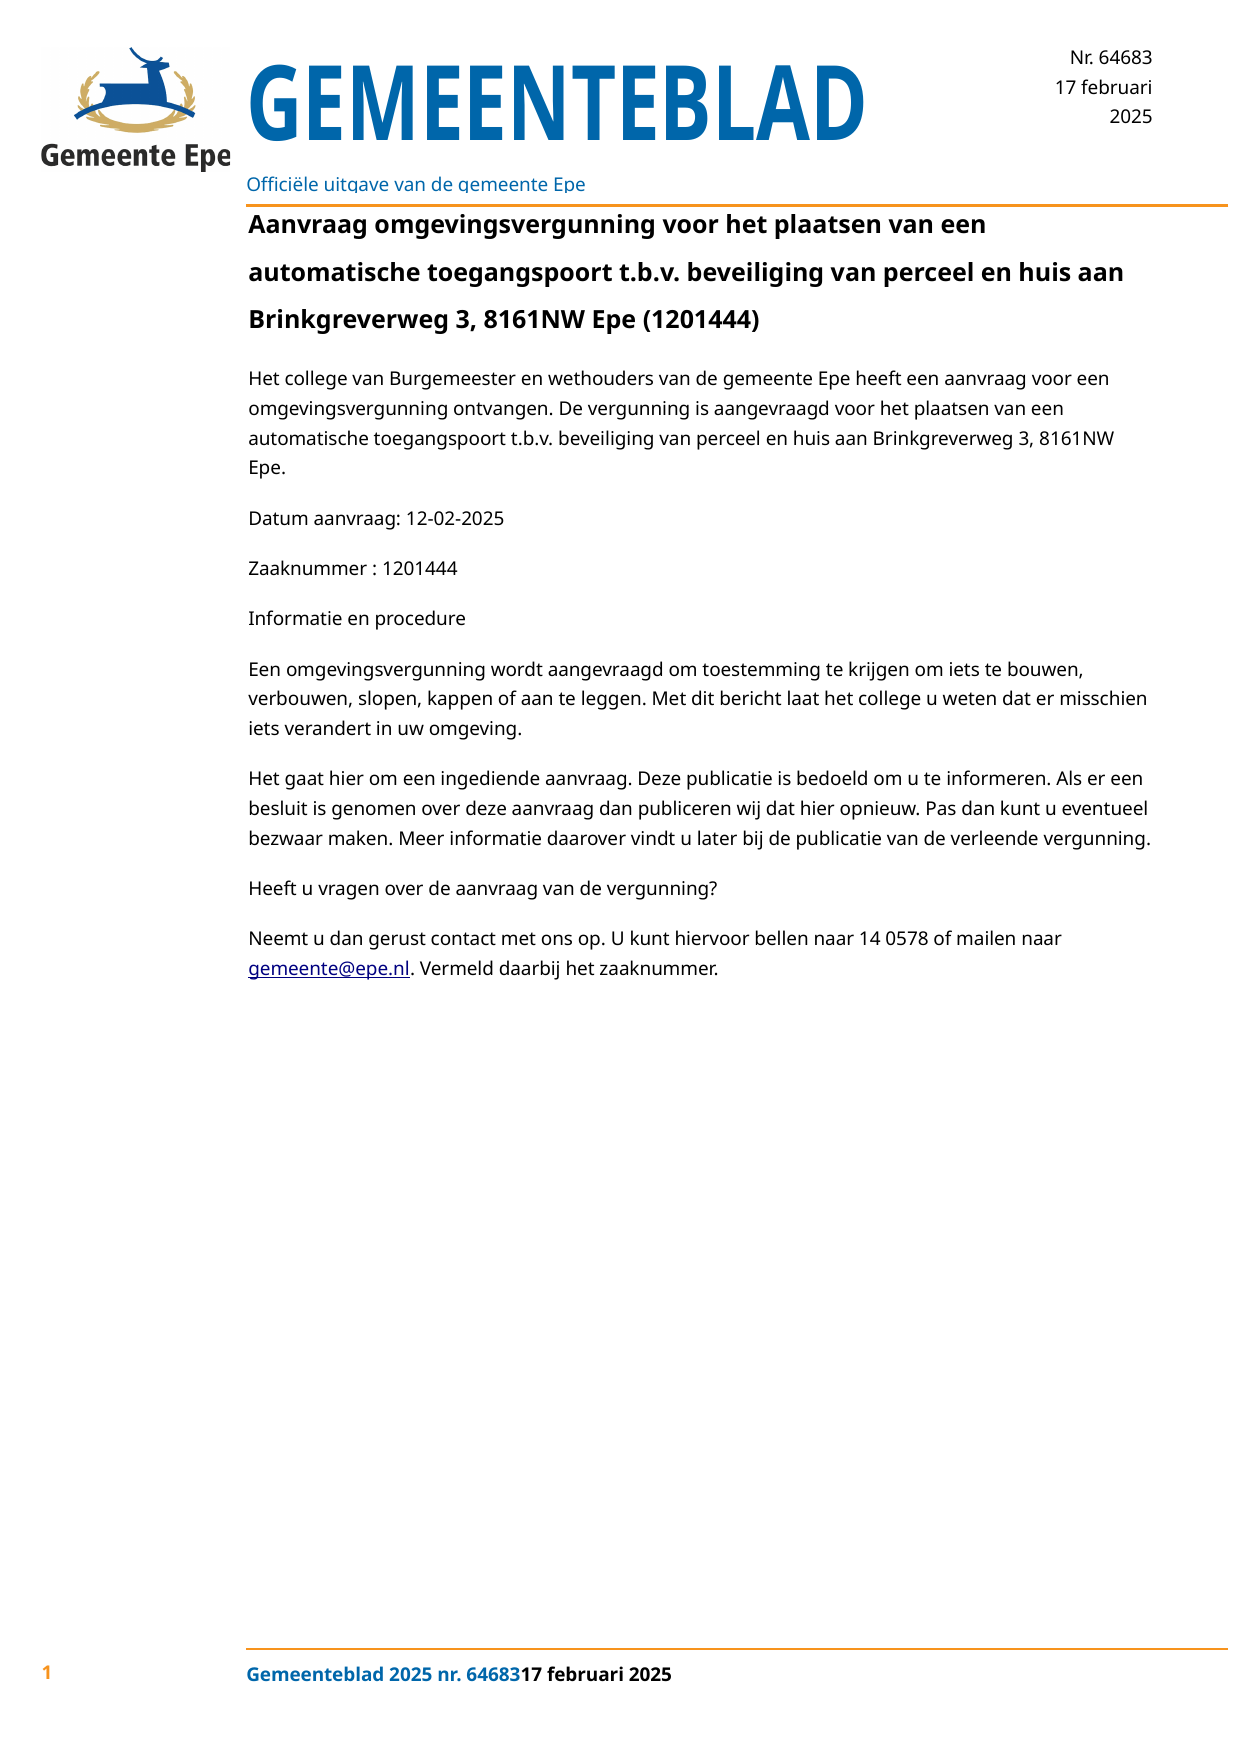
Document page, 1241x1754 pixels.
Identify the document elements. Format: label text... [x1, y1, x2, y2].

text Zaaknummer : 1201444 [248, 555, 1152, 581]
text Het gaat hier om een ingediende aanvraag. Deze publicatie is bedoeld om u te informeren. Als er een besluit is genomen over deze aanvraag dan publiceren wij dat hier opnieuw. Pas dan kunt u eventueel bezwaar maken. Meer informatie daarover vindt u later bij de publicatie van de verleende vergunning. [248, 766, 1152, 850]
picture [41, 47, 231, 172]
text Informatie en procedure [248, 606, 1152, 631]
text Datum aanvraag: 12-02-2025 [248, 505, 1152, 530]
text Het college van Burgemeester en wethouders van de gemeente Epe heeft een aanvraag voor een omgevingsvergunning ontvangen. De vergunning is aangevraagd voor het plaatsen van een automatische toegangspoort t.b.v. beveiliging van perceel en huis aan Brinkgreverweg 3, 8161NW Epe. [248, 366, 1152, 480]
text Heeft u vragen over de aanvraag van de vergunning? [248, 875, 1152, 901]
text Aanvraag omgevingsvergunning voor het plaatsen van een automatische toegangspoort t.b.v. beveiliging van perceel en huis aan Brinkgreverweg 3, 8161NW Epe (1201444) [248, 207, 1152, 336]
text Een omgevingsvergunning wordt aangevraagd om toestemming te krijgen om iets te bouwen, verbouwen, slopen, kappen of aan te leggen. Met dit bericht laat het college u weten dat er misschien iets verandert in uw omgeving. [248, 656, 1152, 741]
text Neemt u dan gerust contact met ons op. U kunt hiervoor bellen naar 14 0578 of mailen naar gemeente@epe.nl. Vermeld daarbij het zaaknummer. [248, 926, 1152, 981]
